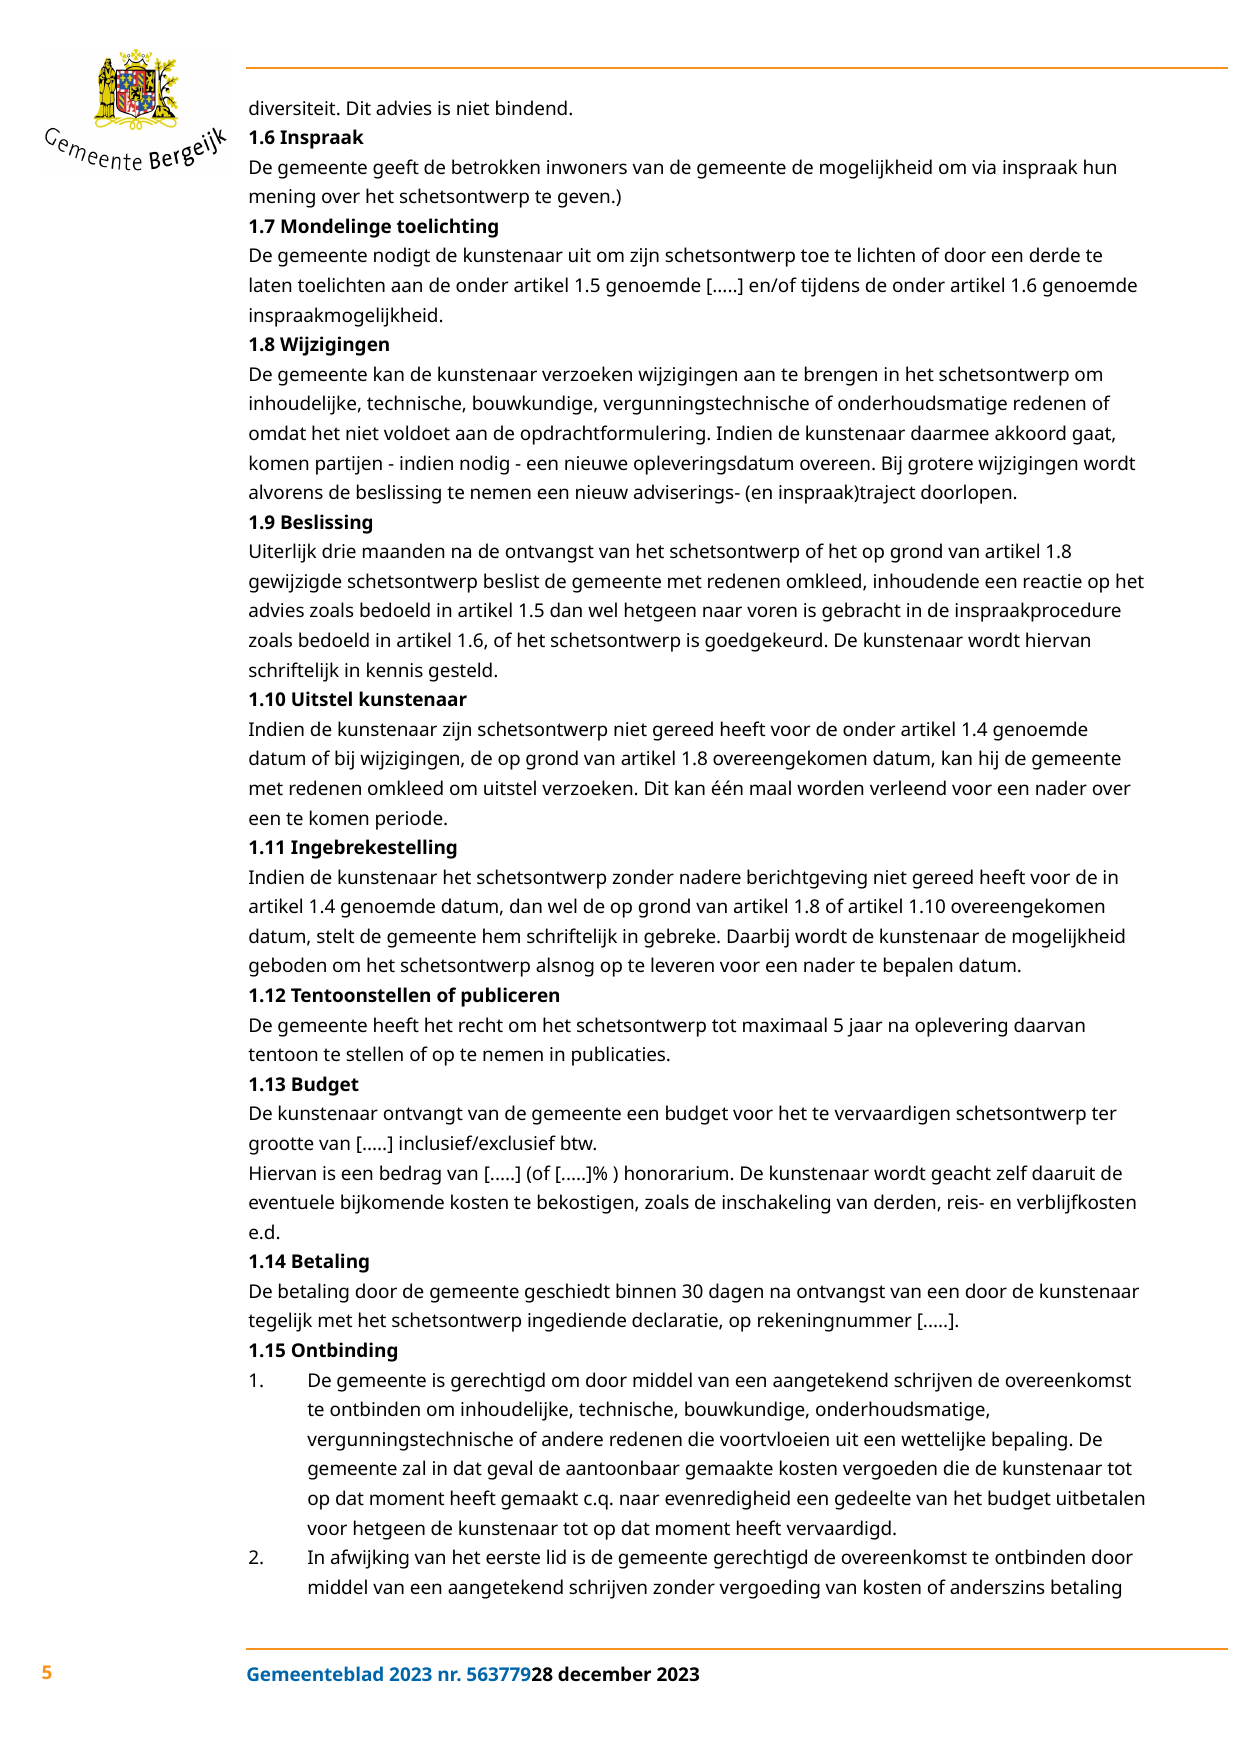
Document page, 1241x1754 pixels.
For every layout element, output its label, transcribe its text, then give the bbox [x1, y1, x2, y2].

list De gemeente is gerechtigd om door middel van een aangetekend schrijven de overeenkomst te ontbinden om inhoudelijke, technische, bouwkundige, onderhoudsmatige, vergunningstechnische of andere redenen die voortvloeien uit een wettelijke bepaling. De gemeente zal in dat geval de aantoonbaar gemaakte kosten vergoeden die de kunstenaar tot op dat moment heeft gemaakt c.q. naar evenredigheid een gedeelte van het budget uitbetalen voor hetgeen de kunstenaar tot op dat moment heeft vervaardigd. [248, 1367, 1152, 1541]
text De gemeente nodigt de kunstenaar uit om zijn schetsontwerp toe te lichten of door een derde te laten toelichten aan de onder artikel 1.5 genoemde [.....] en/of tijdens de onder artikel 1.6 genoemde inspraakmogelijkheid. [248, 243, 1152, 328]
text 1.13 Budget [248, 1071, 1152, 1097]
text De kunstenaar ontvangt van de gemeente een budget voor het te vervaardigen schetsontwerp ter grootte van [.....] inclusief/exclusief btw. [248, 1101, 1152, 1156]
text De betaling door de gemeente geschiedt binnen 30 dagen na ontvangst van een door de kunstenaar tegelijk met het schetsontwerp ingediende declaratie, op rekeningnummer [.....]. [248, 1278, 1152, 1333]
list In afwijking van het eerste lid is de gemeente gerechtigd de overeenkomst te ontbinden door middel van een aangetekend schrijven zonder vergoeding van kosten of anderszins betaling [248, 1544, 1152, 1600]
text Indien de kunstenaar zijn schetsontwerp niet gereed heeft voor de onder artikel 1.4 genoemde datum of bij wijzigingen, de op grond van artikel 1.8 overeengekomen datum, kan hij de gemeente met redenen omkleed om uitstel verzoeken. Dit kan één maal worden verleend voor een nader over een te komen periode. [248, 716, 1152, 831]
picture [41, 47, 231, 172]
text 1.8 Wijzigingen [248, 331, 1152, 357]
text Uiterlijk drie maanden na de ontvangst van het schetsontwerp of het op grond van artikel 1.8 gewijzigde schetsontwerp beslist de gemeente met redenen omkleed, inhoudende een reactie op het advies zoals bedoeld in artikel 1.5 dan wel hetgeen naar voren is gebracht in de inspraakprocedure zoals bedoeld in artikel 1.6, of het schetsontwerp is goedgekeurd. De kunstenaar wordt hiervan schriftelijk in kennis gesteld. [248, 538, 1152, 683]
text 1.6 Inspraak [248, 124, 1152, 150]
text 1.12 Tentoonstellen of publiceren [248, 982, 1152, 1008]
text Hiervan is een bedrag van [.....] (of [.....]% ) honorarium. De kunstenaar wordt geacht zelf daaruit de eventuele bijkomende kosten te bekostigen, zoals de inschakeling van derden, reis- en verblijfkosten e.d. [248, 1160, 1152, 1245]
text diversiteit. Dit advies is niet bindend. [248, 95, 1152, 121]
text 1.9 Beslissing [248, 509, 1152, 535]
text Indien de kunstenaar het schetsontwerp zonder nadere berichtgeving niet gereed heeft voor de in artikel 1.4 genoemde datum, dan wel de op grond van artikel 1.8 of artikel 1.10 overeengekomen datum, stelt de gemeente hem schriftelijk in gebreke. Daarbij wordt de kunstenaar de mogelijkheid geboden om het schetsontwerp alsnog op te leveren voor een nader te bepalen datum. [248, 864, 1152, 978]
text 1.11 Ingebrekestelling [248, 834, 1152, 860]
text De gemeente geeft de betrokken inwoners van de gemeente de mogelijkheid om via inspraak hun mening over het schetsontwerp te geven.) [248, 154, 1152, 209]
text 1.10 Uitstel kunstenaar [248, 686, 1152, 712]
text 1.15 Ontbinding [248, 1337, 1152, 1363]
text 1.7 Mondelinge toelichting [248, 213, 1152, 239]
text 1.14 Betaling [248, 1248, 1152, 1274]
text De gemeente heeft het recht om het schetsontwerp tot maximaal 5 jaar na oplevering daarvan tentoon te stellen of op te nemen in publicaties. [248, 1012, 1152, 1067]
text De gemeente kan de kunstenaar verzoeken wijzigingen aan te brengen in het schetsontwerp om inhoudelijke, technische, bouwkundige, vergunningstechnische of onderhoudsmatige redenen of omdat het niet voldoet aan de opdrachtformulering. Indien de kunstenaar daarmee akkoord gaat, komen partijen - indien nodig - een nieuwe opleveringsdatum overeen. Bij grotere wijzigingen wordt alvorens de beslissing te nemen een nieuw adviserings- (en inspraak)traject doorlopen. [248, 361, 1152, 505]
